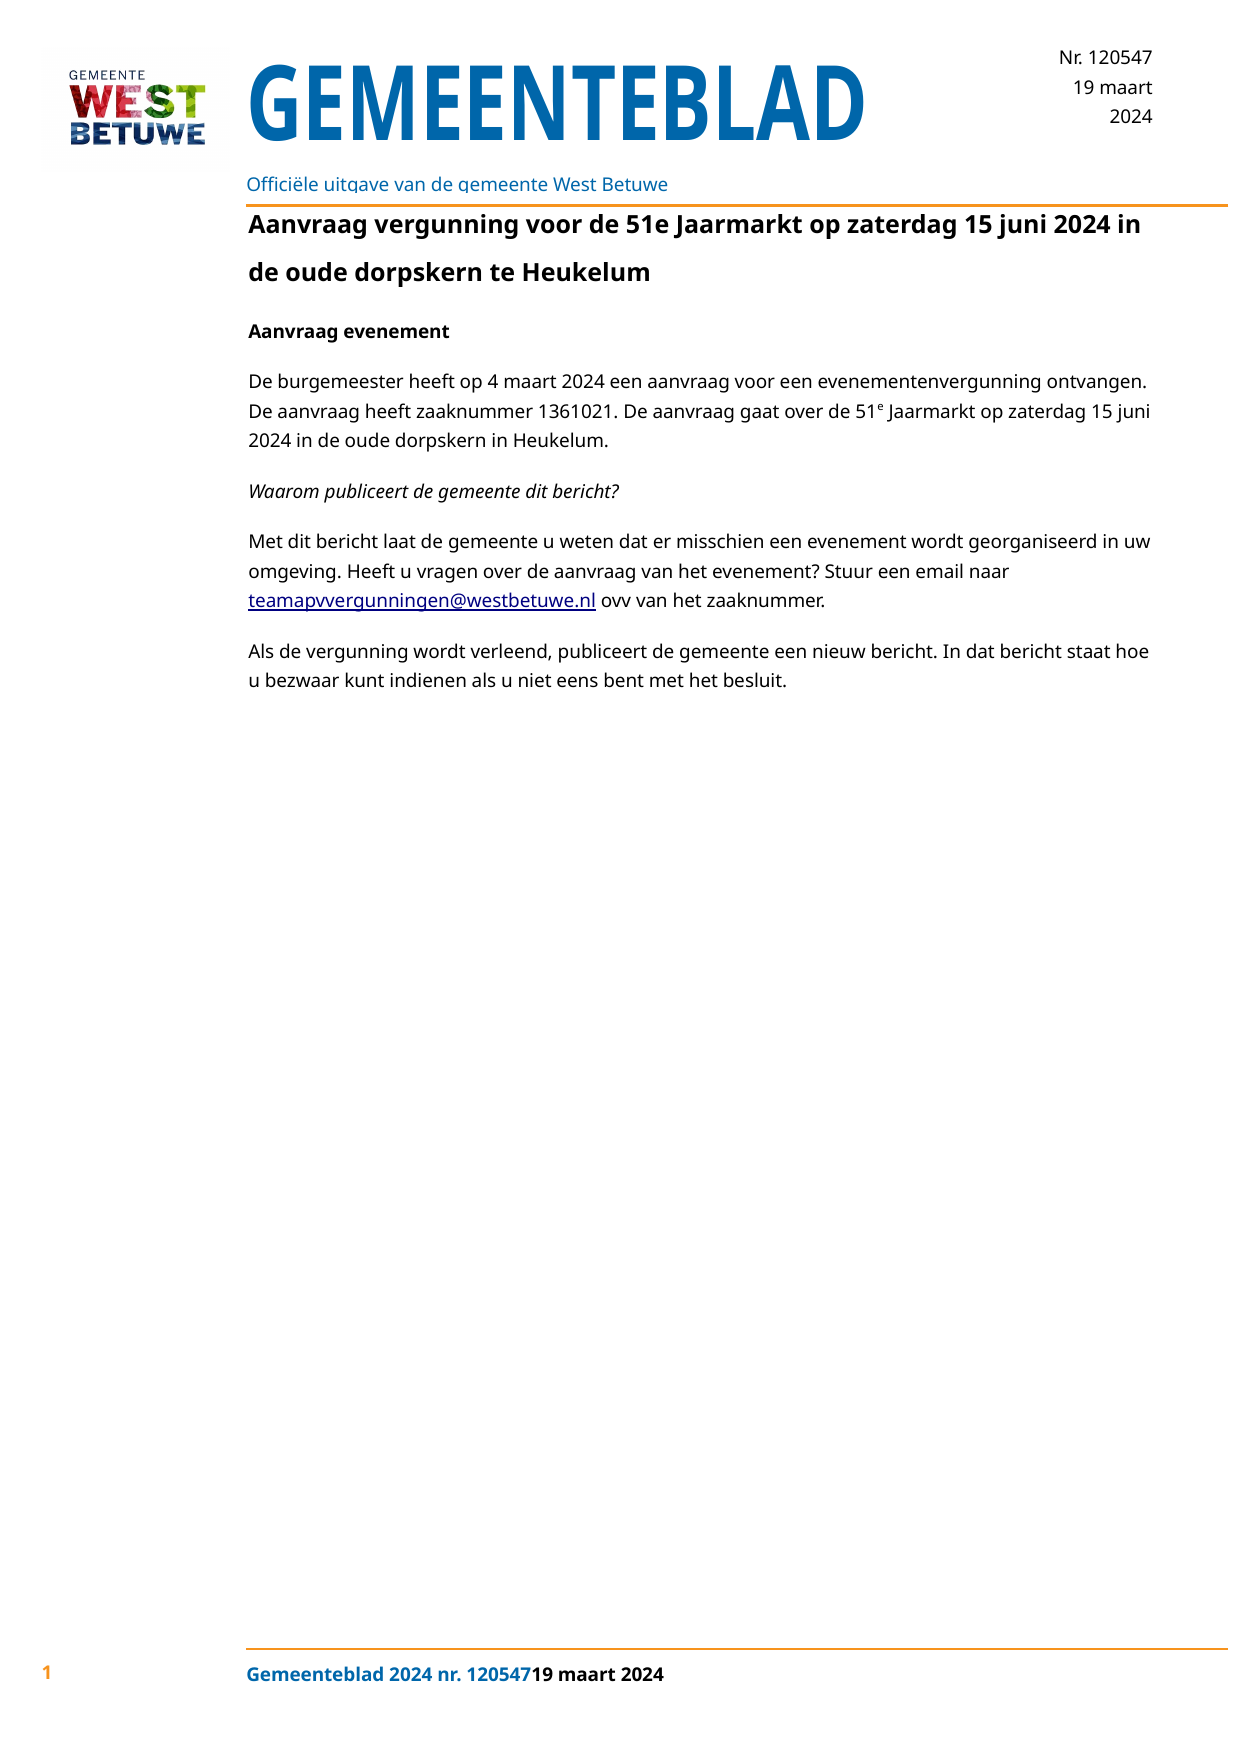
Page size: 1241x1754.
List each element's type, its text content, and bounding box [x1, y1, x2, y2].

text Met dit bericht laat de gemeente u weten dat er misschien een evenement wordt georganiseerd in uw omgeving. Heeft u vragen over de aanvraag van het evenement? Stuur een email naar teamapvvergunningen@westbetuwe.nl ovv van het zaaknummer. [248, 528, 1152, 613]
text Aanvraag evenement [248, 318, 1152, 344]
text De burgemeester heeft op 4 maart 2024 een aanvraag voor een evenementenvergunning ontvangen. De aanvraag heeft zaaknummer 1361021. De aanvraag gaat over de 51e Jaarmarkt op zaterdag 15 juni 2024 in de oude dorpskern in Heukelum. [248, 368, 1152, 453]
text Aanvraag vergunning voor de 51e Jaarmarkt op zaterdag 15 juni 2024 in de oude dorpskern te Heukelum [248, 207, 1152, 288]
text Als de vergunning wordt verleend, publiceert de gemeente een nieuw bericht. In dat bericht staat hoe u bezwaar kunt indienen als u niet eens bent met het besluit. [248, 638, 1152, 693]
text Waarom publiceert de gemeente dit bericht? [248, 478, 1152, 504]
picture [41, 47, 231, 172]
